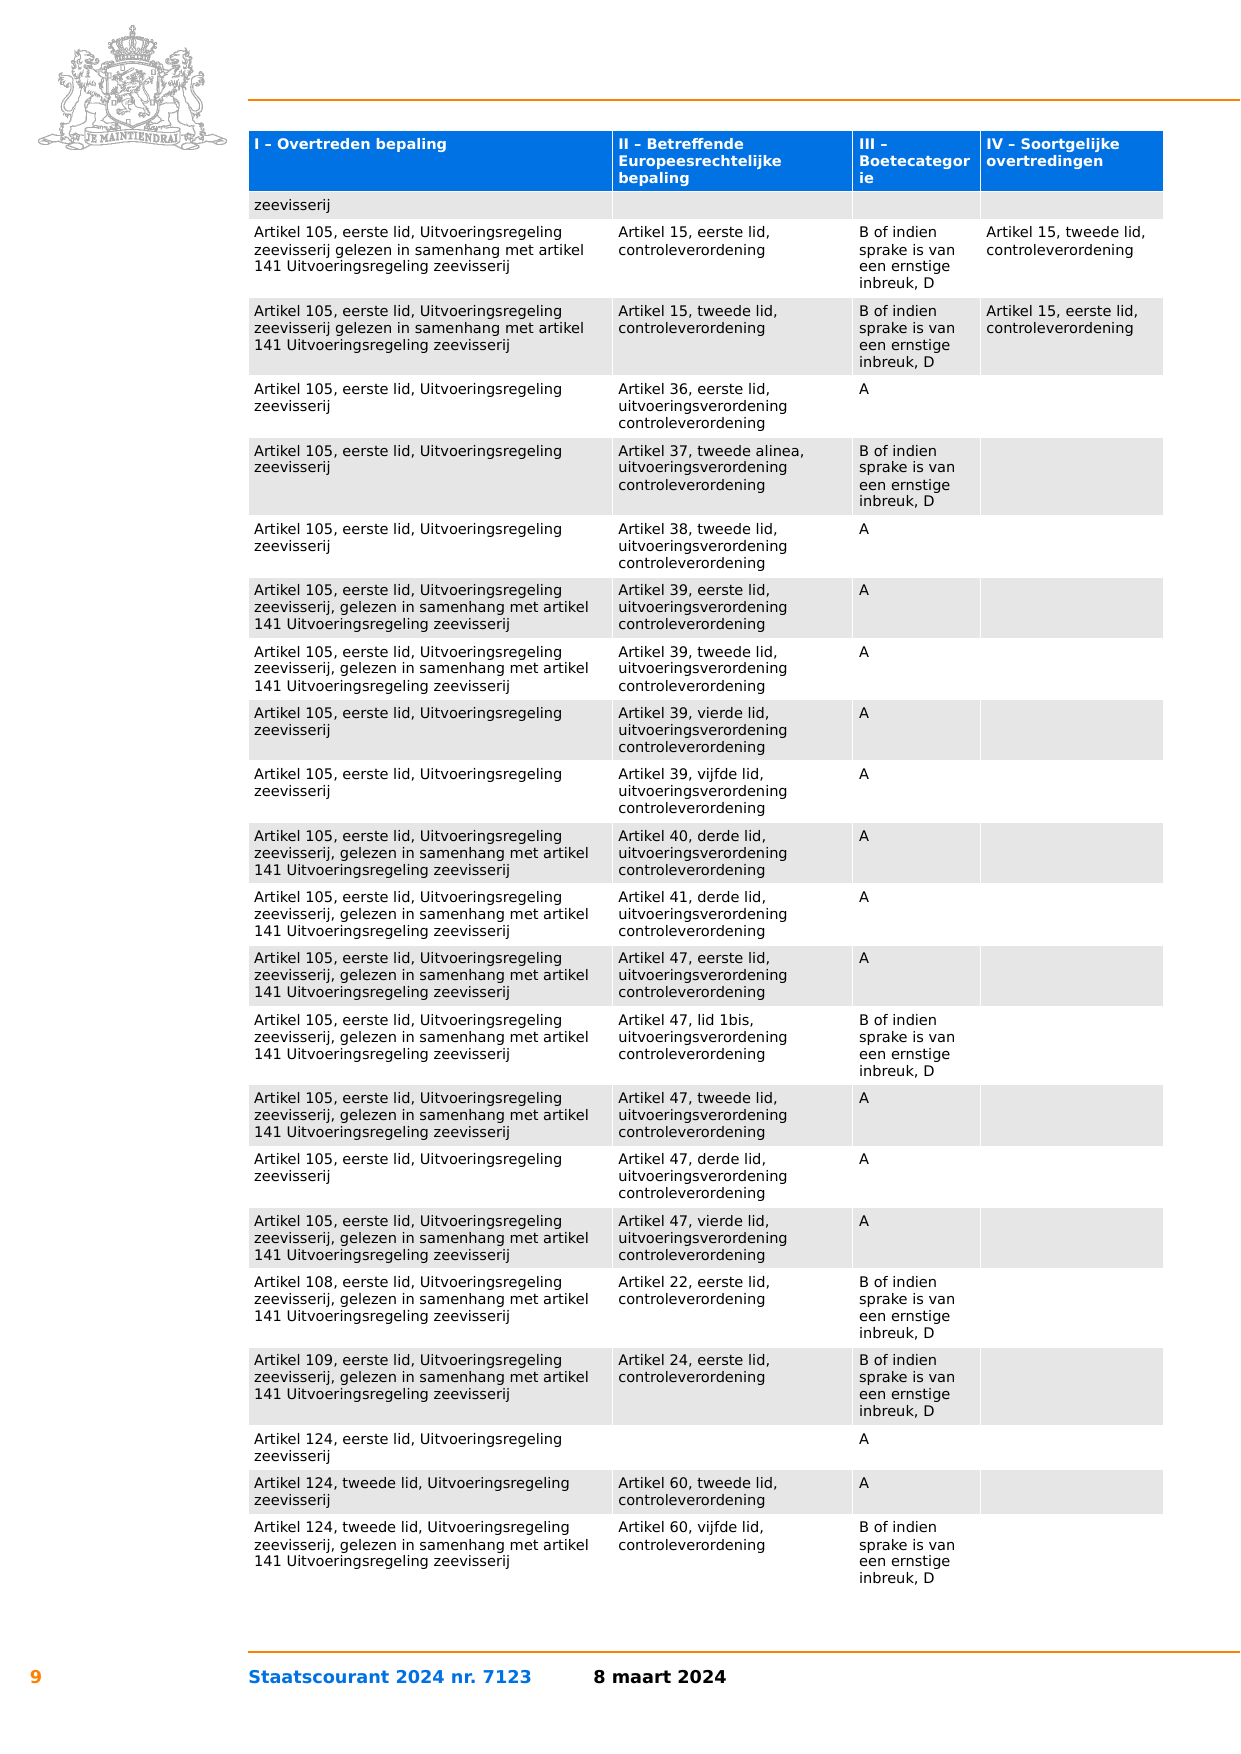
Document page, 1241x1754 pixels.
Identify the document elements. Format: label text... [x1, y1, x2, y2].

table_cell Artikel 105, eerste lid, Uitvoeringsregeling zeevisserij, gelezen in samenhang met artikel 141 Uitvoeringsregeling zeevisserij [249, 946, 612, 1006]
table_cell Artikel 105, eerste lid, Uitvoeringsregeling zeevisserij gelezen in samenhang met artikel 141 Uitvoeringsregeling zeevisserij [249, 220, 612, 297]
table_cell A [853, 761, 980, 822]
table_cell Artikel 105, eerste lid, Uitvoeringsregeling zeevisserij, gelezen in samenhang met artikel 141 Uitvoeringsregeling zeevisserij [249, 578, 612, 638]
table_cell [981, 1208, 1163, 1268]
table_cell A [853, 700, 980, 760]
table_cell Artikel 47, tweede lid, uitvoeringsverordening controleverordening [613, 1085, 852, 1146]
table_cell A [853, 946, 980, 1006]
table_cell Artikel 105, eerste lid, Uitvoeringsregeling zeevisserij [249, 516, 612, 576]
picture [38, 25, 227, 150]
table_cell Artikel 105, eerste lid, Uitvoeringsregeling zeevisserij, gelezen in samenhang met artikel 141 Uitvoeringsregeling zeevisserij [249, 823, 612, 883]
table_cell [981, 438, 1163, 515]
table_cell Artikel 47, eerste lid, uitvoeringsverordening controleverordening [613, 946, 852, 1006]
table_cell Artikel 105, eerste lid, Uitvoeringsregeling zeevisserij [249, 1147, 612, 1207]
table_cell Artikel 38, tweede lid, uitvoeringsverordening controleverordening [613, 516, 852, 576]
table_cell Artikel 124, tweede lid, Uitvoeringsregeling zeevisserij [249, 1470, 612, 1514]
table_cell Artikel 124, eerste lid, Uitvoeringsregeling zeevisserij [249, 1426, 612, 1469]
table_cell Artikel 15, eerste lid, controleverordening [981, 298, 1163, 375]
table_cell [853, 192, 980, 219]
table_cell [981, 192, 1163, 219]
table_cell A [853, 578, 980, 638]
table_cell Artikel 24, eerste lid, controleverordening [613, 1348, 852, 1425]
table_cell A [853, 1208, 980, 1268]
table_cell Artikel 15, eerste lid, controleverordening [613, 220, 852, 297]
table_cell Artikel 15, tweede lid, controleverordening [981, 220, 1163, 297]
table_cell Artikel 105, eerste lid, Uitvoeringsregeling zeevisserij, gelezen in samenhang met artikel 141 Uitvoeringsregeling zeevisserij [249, 1085, 612, 1146]
table_cell B of indien sprake is van een ernstige inbreuk, D [853, 1348, 980, 1425]
table_cell B of indien sprake is van een ernstige inbreuk, D [853, 1269, 980, 1347]
table_cell zeevisserij [249, 192, 612, 219]
table_cell Artikel 40, derde lid, uitvoeringsverordening controleverordening [613, 823, 852, 883]
table_cell [613, 192, 852, 219]
table_cell Artikel 105, eerste lid, Uitvoeringsregeling zeevisserij, gelezen in samenhang met artikel 141 Uitvoeringsregeling zeevisserij [249, 1007, 612, 1084]
table_header I – Overtreden bepaling [249, 131, 612, 191]
table_cell Artikel 60, tweede lid, controleverordening [613, 1470, 852, 1514]
table_cell A [853, 1147, 980, 1207]
table_cell Artikel 105, eerste lid, Uitvoeringsregeling zeevisserij, gelezen in samenhang met artikel 141 Uitvoeringsregeling zeevisserij [249, 884, 612, 944]
table_cell [981, 1269, 1163, 1347]
table_cell [981, 1348, 1163, 1425]
table_cell Artikel 39, tweede lid, uitvoeringsverordening controleverordening [613, 639, 852, 699]
table_cell Artikel 37, tweede alinea, uitvoeringsverordening controleverordening [613, 438, 852, 515]
table_cell Artikel 105, eerste lid, Uitvoeringsregeling zeevisserij [249, 761, 612, 822]
table_header III – Boetecategorie [853, 131, 980, 191]
table_cell A [853, 1470, 980, 1514]
table_cell A [853, 376, 980, 437]
table_cell Artikel 39, eerste lid, uitvoeringsverordening controleverordening [613, 578, 852, 638]
table_cell A [853, 516, 980, 576]
table_cell [981, 1470, 1163, 1514]
table_cell Artikel 105, eerste lid, Uitvoeringsregeling zeevisserij, gelezen in samenhang met artikel 141 Uitvoeringsregeling zeevisserij [249, 1208, 612, 1268]
table_cell A [853, 639, 980, 699]
table_cell B of indien sprake is van een ernstige inbreuk, D [853, 220, 980, 297]
table_cell A [853, 1085, 980, 1146]
table_cell Artikel 109, eerste lid, Uitvoeringsregeling zeevisserij, gelezen in samenhang met artikel 141 Uitvoeringsregeling zeevisserij [249, 1348, 612, 1425]
table_cell A [853, 823, 980, 883]
table_cell [981, 1426, 1163, 1469]
table_cell B of indien sprake is van een ernstige inbreuk, D [853, 1007, 980, 1084]
table_cell A [853, 884, 980, 944]
table_cell Artikel 47, derde lid, uitvoeringsverordening controleverordening [613, 1147, 852, 1207]
table_cell [981, 1007, 1163, 1084]
table_cell Artikel 36, eerste lid, uitvoeringsverordening controleverordening [613, 376, 852, 437]
table_cell Artikel 60, vijfde lid, controleverordening [613, 1515, 852, 1592]
table_cell Artikel 39, vierde lid, uitvoeringsverordening controleverordening [613, 700, 852, 760]
table_cell [981, 1515, 1163, 1592]
table_cell Artikel 15, tweede lid, controleverordening [613, 298, 852, 375]
table_header IV – Soortgelijke overtredingen [981, 131, 1163, 191]
table_cell Artikel 22, eerste lid, controleverordening [613, 1269, 852, 1347]
table_cell Artikel 47, lid 1bis, uitvoeringsverordening controleverordening [613, 1007, 852, 1084]
table_cell Artikel 124, tweede lid, Uitvoeringsregeling zeevisserij, gelezen in samenhang met artikel 141 Uitvoeringsregeling zeevisserij [249, 1515, 612, 1592]
table_cell Artikel 47, vierde lid, uitvoeringsverordening controleverordening [613, 1208, 852, 1268]
table_cell [981, 884, 1163, 944]
table_cell [981, 1147, 1163, 1207]
table_cell [981, 639, 1163, 699]
table_cell [981, 700, 1163, 760]
table_cell [981, 761, 1163, 822]
table_cell Artikel 108, eerste lid, Uitvoeringsregeling zeevisserij, gelezen in samenhang met artikel 141 Uitvoeringsregeling zeevisserij [249, 1269, 612, 1347]
table_cell B of indien sprake is van een ernstige inbreuk, D [853, 298, 980, 375]
table_cell [981, 946, 1163, 1006]
table_header II – Betreffende Europeesrechtelijke bepaling [613, 131, 852, 191]
table_cell A [853, 1426, 980, 1469]
table_cell Artikel 105, eerste lid, Uitvoeringsregeling zeevisserij [249, 700, 612, 760]
table_cell [981, 516, 1163, 576]
table_cell [981, 823, 1163, 883]
table_cell [981, 376, 1163, 437]
table_cell [981, 1085, 1163, 1146]
table_cell B of indien sprake is van een ernstige inbreuk, D [853, 1515, 980, 1592]
table_cell Artikel 105, eerste lid, Uitvoeringsregeling zeevisserij [249, 376, 612, 437]
table_cell Artikel 39, vijfde lid, uitvoeringsverordening controleverordening [613, 761, 852, 822]
table_cell Artikel 41, derde lid, uitvoeringsverordening controleverordening [613, 884, 852, 944]
table_cell Artikel 105, eerste lid, Uitvoeringsregeling zeevisserij, gelezen in samenhang met artikel 141 Uitvoeringsregeling zeevisserij [249, 639, 612, 699]
table_cell [981, 578, 1163, 638]
table_cell [613, 1426, 852, 1469]
table_cell Artikel 105, eerste lid, Uitvoeringsregeling zeevisserij gelezen in samenhang met artikel 141 Uitvoeringsregeling zeevisserij [249, 298, 612, 375]
table_cell B of indien sprake is van een ernstige inbreuk, D [853, 438, 980, 515]
table_cell Artikel 105, eerste lid, Uitvoeringsregeling zeevisserij [249, 438, 612, 515]
